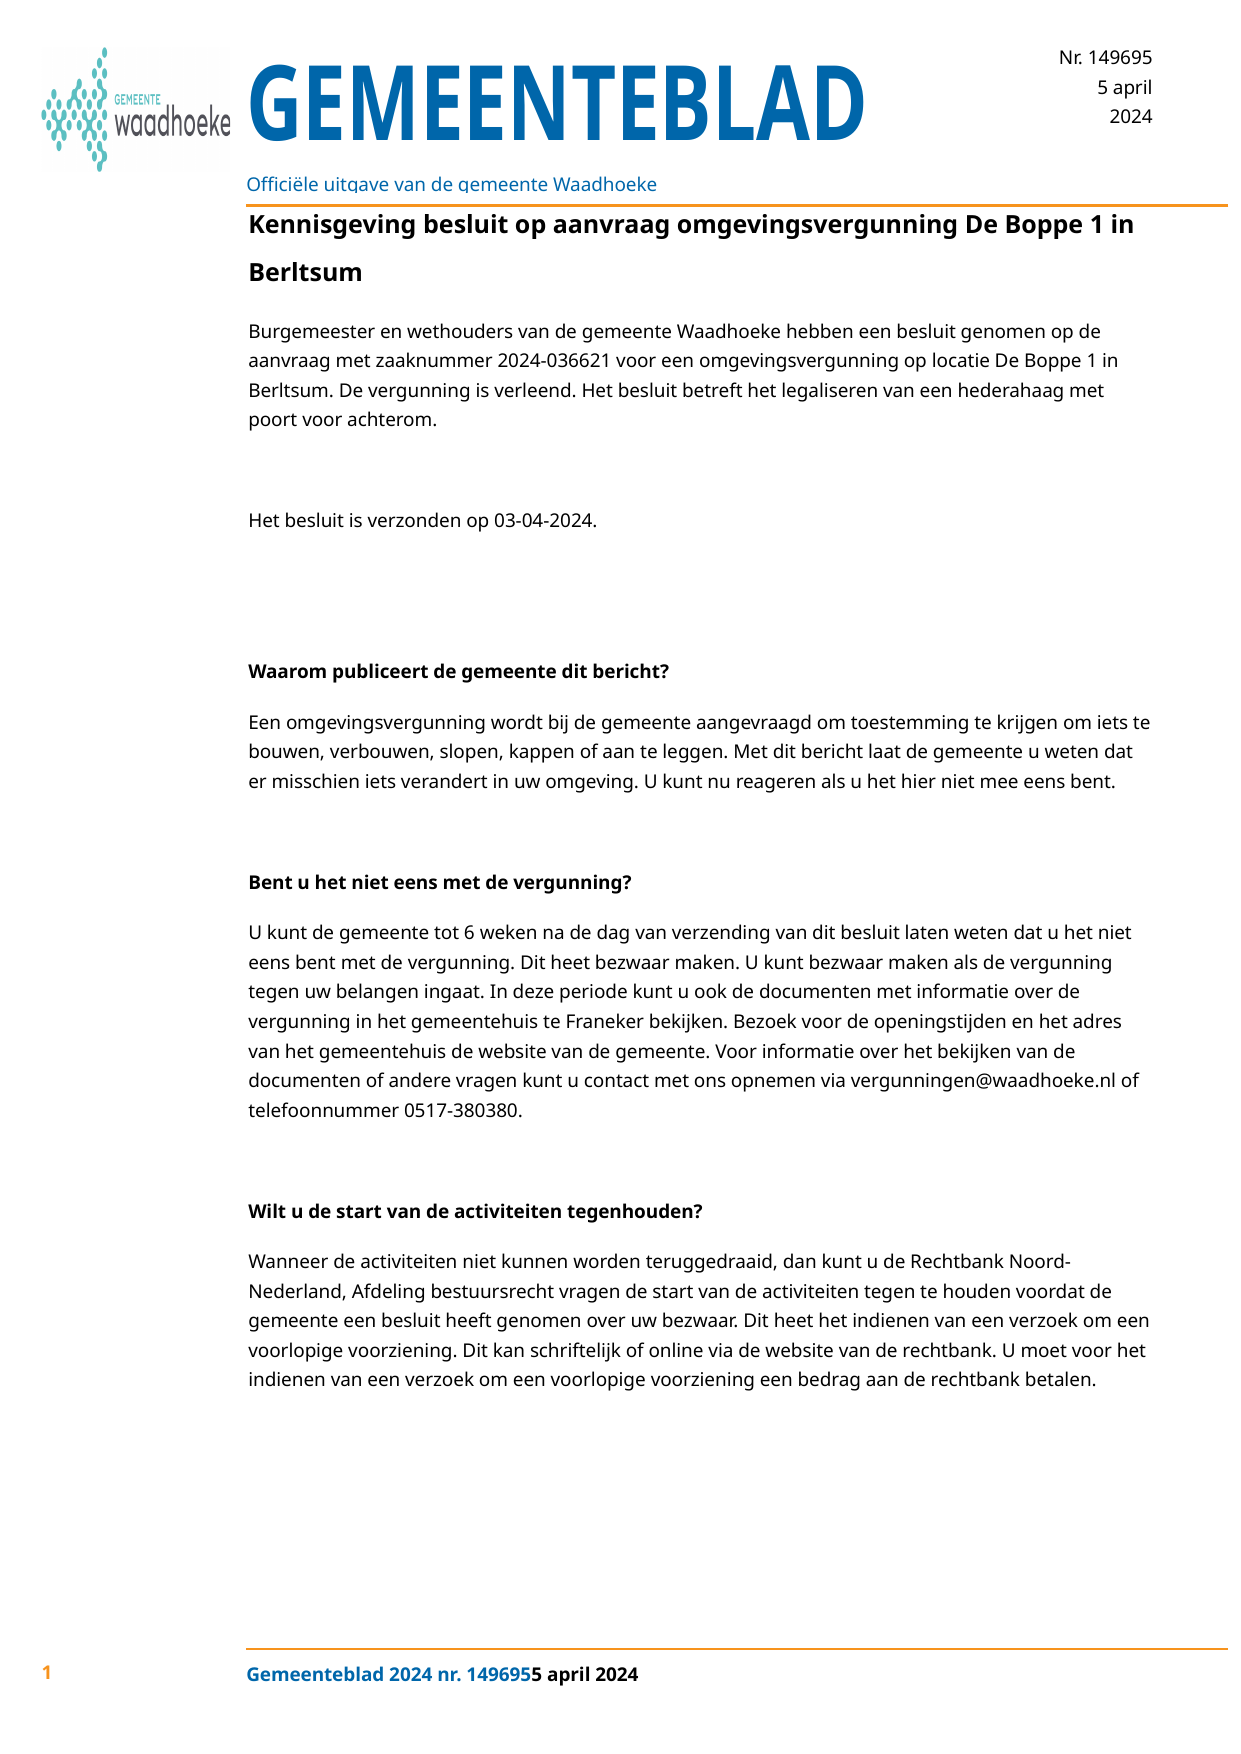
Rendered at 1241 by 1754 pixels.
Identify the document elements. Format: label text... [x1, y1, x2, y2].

text U kunt de gemeente tot 6 weken na de dag van verzending van dit besluit laten weten dat u het niet eens bent met de vergunning. Dit heet bezwaar maken. U kunt bezwaar maken als de vergunning tegen uw belangen ingaat. In deze periode kunt u ook de documenten met informatie over de vergunning in het gemeentehuis te Franeker bekijken. Bezoek voor de openingstijden en het adres van het gemeentehuis de website van de gemeente. Voor informatie over het bekijken van de documenten of andere vragen kunt u contact met ons opnemen via vergunningen@waadhoeke.nl of telefoonnummer 0517-380380. [248, 919, 1152, 1123]
text Wilt u de start van de activiteiten tegenhouden? [248, 1198, 1152, 1224]
text Bent u het niet eens met de vergunning? [248, 869, 1152, 895]
text Wanneer de activiteiten niet kunnen worden teruggedraaid, dan kunt u de Rechtbank Noord-Nederland, Afdeling bestuursrecht vragen de start van de activiteiten tegen te houden voordat de gemeente een besluit heeft genomen over uw bezwaar. Dit heet het indienen van een verzoek om een voorlopige voorziening. Dit kan schriftelijk of online via de website van de rechtbank. U moet voor het indienen van een verzoek om een voorlopige voorziening een bedrag aan de rechtbank betalen. [248, 1248, 1152, 1392]
picture [41, 47, 231, 172]
text Waarom publiceert de gemeente dit bericht? [248, 659, 1152, 684]
text Een omgevingsvergunning wordt bij de gemeente aangevraagd om toestemming te krijgen om iets te bouwen, verbouwen, slopen, kappen of aan te leggen. Met dit bericht laat de gemeente u weten dat er misschien iets verandert in uw omgeving. U kunt nu reageren als u het hier niet mee eens bent. [248, 709, 1152, 794]
text Het besluit is verzonden op 03-04-2024. [248, 507, 1152, 533]
text Kennisgeving besluit op aanvraag omgevingsvergunning De Boppe 1 in Berltsum [248, 207, 1152, 288]
text Burgemeester en wethouders van de gemeente Waadhoeke hebben een besluit genomen op de aanvraag met zaaknummer 2024-036621 voor een omgevingsvergunning op locatie De Boppe 1 in Berltsum. De vergunning is verleend. Het besluit betreft het legaliseren van een hederahaag met poort voor achterom. [248, 318, 1152, 432]
